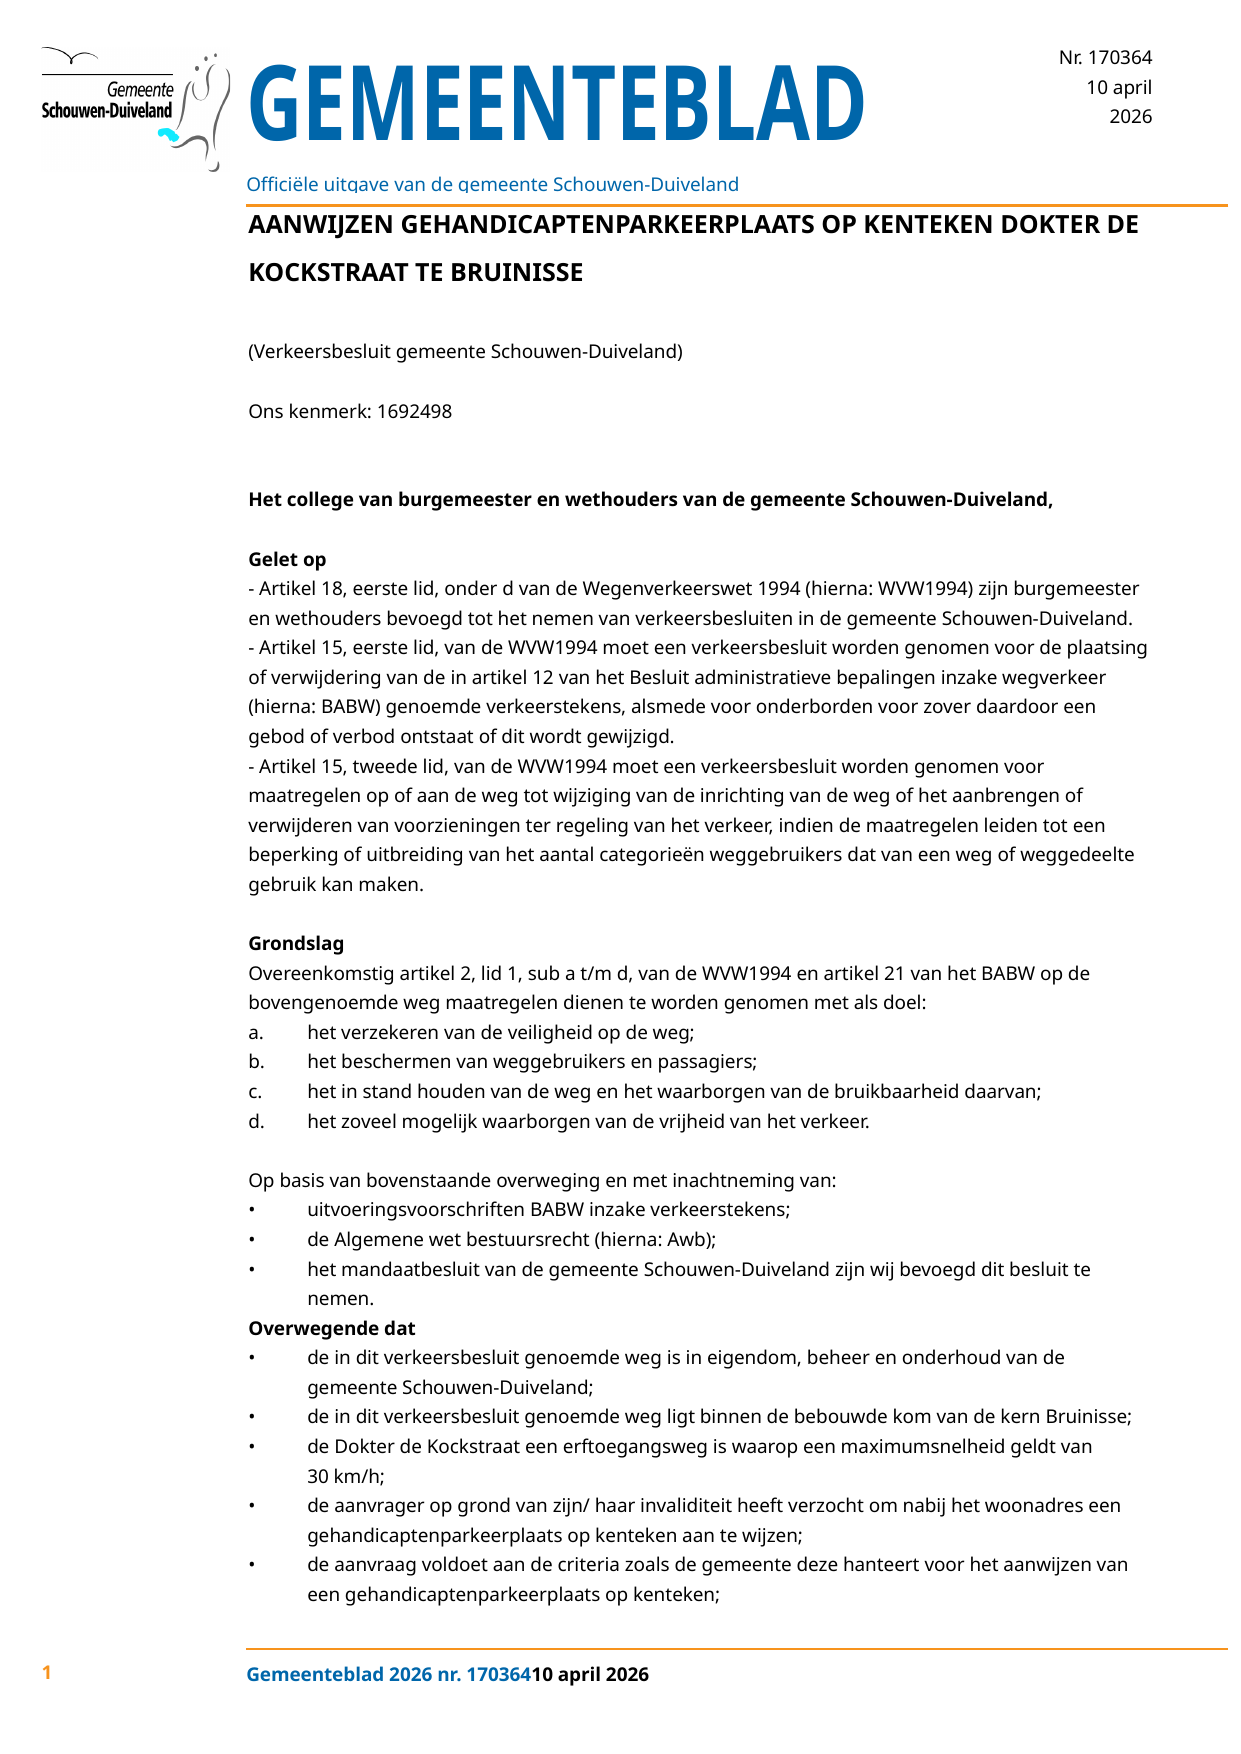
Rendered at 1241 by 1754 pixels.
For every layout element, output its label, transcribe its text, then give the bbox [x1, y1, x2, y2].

list de in dit verkeersbesluit genoemde weg ligt binnen de bebouwde kom van de kern Bruinisse; [248, 1404, 1152, 1429]
text - Artikel 18, eerste lid, onder d van de Wegenverkeerswet 1994 (hierna: WVW1994) zijn burgemeester en wethouders bevoegd tot het nemen van verkeersbesluiten in de gemeente Schouwen-Duiveland. [248, 575, 1152, 631]
text Gelet op [248, 546, 1152, 571]
text (Verkeersbesluit gemeente Schouwen-Duiveland) [248, 339, 1152, 364]
text - Artikel 15, tweede lid, van de WVW1994 moet een verkeersbesluit worden genomen voor maatregelen op of aan de weg tot wijziging van de inrichting van de weg of het aanbrengen of verwijderen van voorzieningen ter regeling van het verkeer, indien de maatregelen leiden tot een beperking of uitbreiding van het aantal categorieën weggebruikers dat van een weg of weggedeelte gebruik kan maken. [248, 753, 1152, 897]
list de Dokter de Kockstraat een erftoegangsweg is waarop een maximumsnelheid geldt van [248, 1433, 1152, 1459]
list uitvoeringsvoorschriften BABW inzake verkeerstekens; [248, 1197, 1152, 1222]
text Het college van burgemeester en wethouders van de gemeente Schouwen-Duiveland, [248, 487, 1152, 512]
list 30 km/h; [248, 1463, 1152, 1488]
list de aanvrager op grond van zijn/ haar invaliditeit heeft verzocht om nabij het woonadres een gehandicaptenparkeerplaats op kenteken aan te wijzen; [248, 1492, 1152, 1548]
list het in stand houden van de weg en het waarborgen van de bruikbaarheid daarvan; [248, 1078, 1152, 1104]
list de in dit verkeersbesluit genoemde weg is in eigendom, beheer en onderhoud van de gemeente Schouwen-Duiveland; [248, 1344, 1152, 1400]
list de Algemene wet bestuursrecht (hierna: Awb); [248, 1226, 1152, 1252]
text Overeenkomstig artikel 2, lid 1, sub a t/m d, van de WVW1994 en artikel 21 van het BABW op de bovengenoemde weg maatregelen dienen te worden genomen met als doel: [248, 960, 1152, 1015]
text Op basis van bovenstaande overweging en met inachtneming van: [248, 1167, 1152, 1193]
list de aanvraag voldoet aan de criteria zoals de gemeente deze hanteert voor het aanwijzen van een gehandicaptenparkeerplaats op kenteken; [248, 1552, 1152, 1607]
text - Artikel 15, eerste lid, van de WVW1994 moet een verkeersbesluit worden genomen voor de plaatsing of verwijdering van de in artikel 12 van het Besluit administratieve bepalingen inzake wegverkeer (hierna: BABW) genoemde verkeerstekens, alsmede voor onderborden voor zover daardoor een gebod of verbod ontstaat of dit wordt gewijzigd. [248, 634, 1152, 749]
text AANWIJZEN GEHANDICAPTENPARKEERPLAATS OP KENTEKEN DOKTER DE KOCKSTRAAT TE BRUINISSE [248, 207, 1152, 288]
text Overwegende dat [248, 1315, 1152, 1341]
text Grondslag [248, 930, 1152, 956]
list het beschermen van weggebruikers en passagiers; [248, 1049, 1152, 1074]
list het mandaatbesluit van de gemeente Schouwen-Duiveland zijn wij bevoegd dit besluit te nemen. [248, 1256, 1152, 1311]
text Ons kenmerk: 1692498 [248, 398, 1152, 423]
list het zoveel mogelijk waarborgen van de vrijheid van het verkeer. [248, 1108, 1152, 1133]
list het verzekeren van de veiligheid op de weg; [248, 1019, 1152, 1045]
picture [41, 47, 231, 172]
